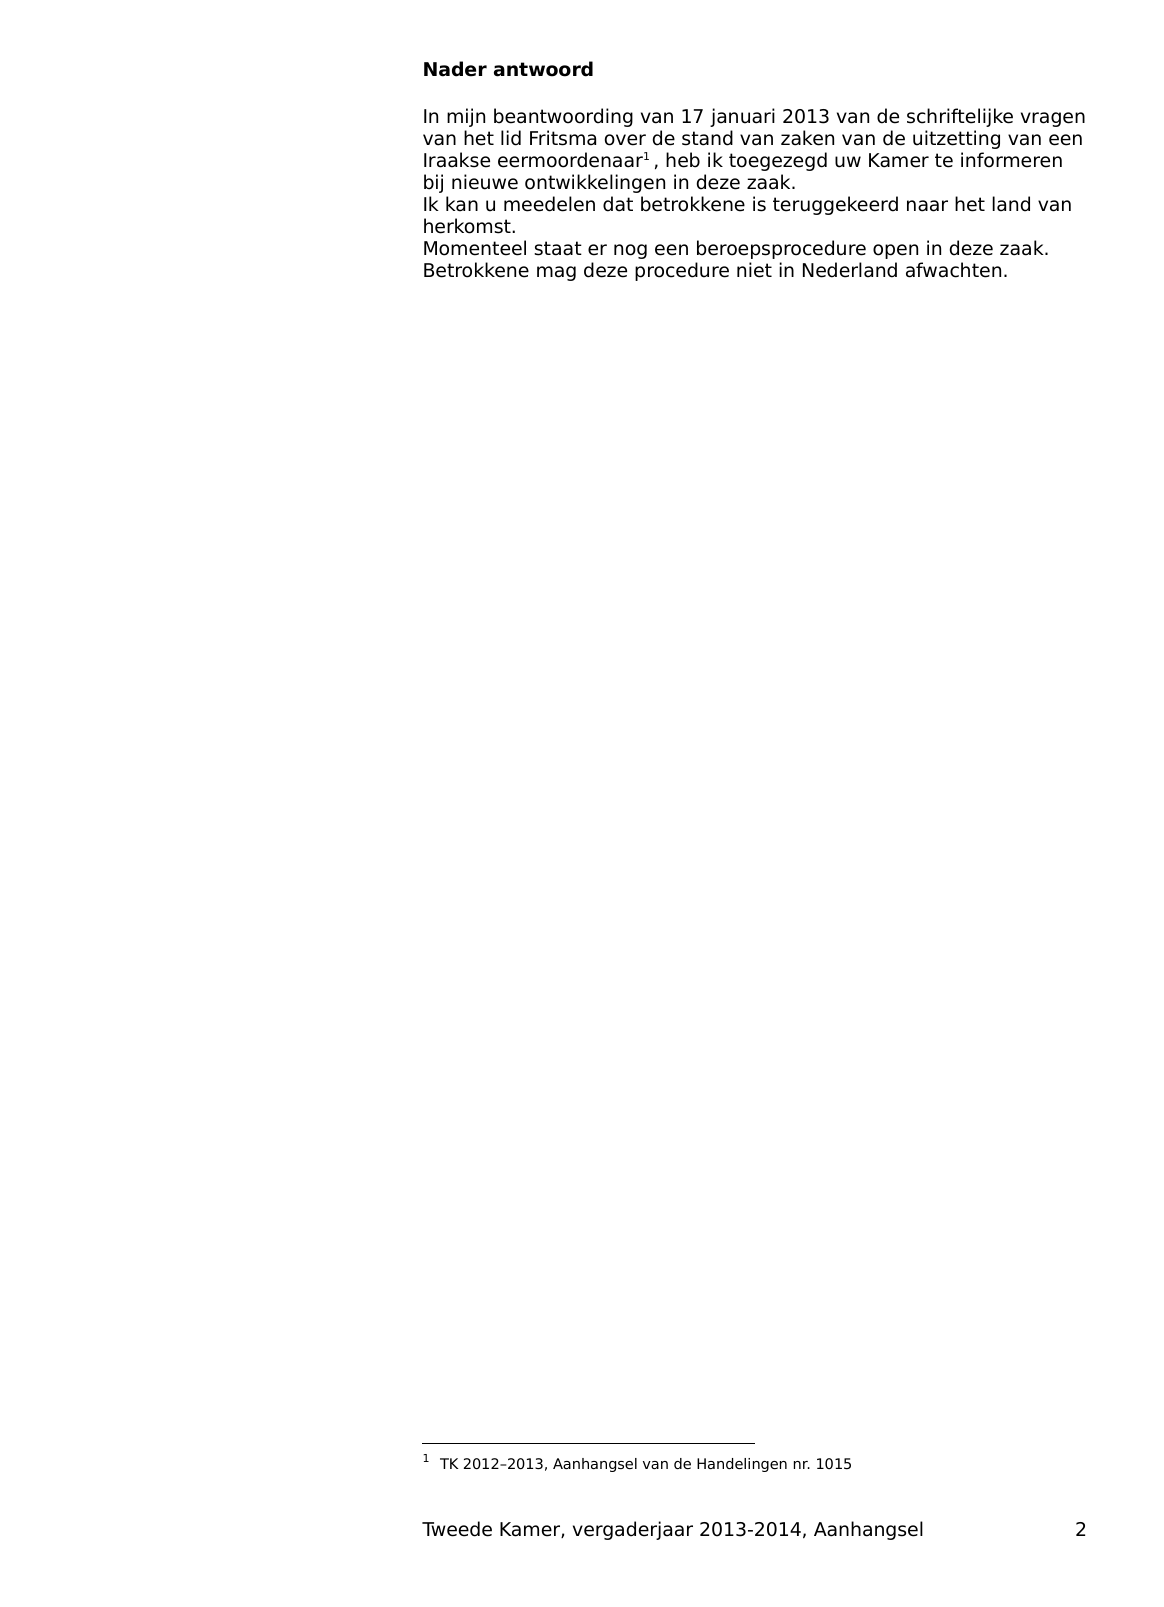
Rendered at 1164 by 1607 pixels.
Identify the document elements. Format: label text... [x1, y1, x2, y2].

subtitle Nader antwoord [422, 59, 1087, 81]
text TK 2012–2013, Aanhangsel van de Handelingen nr. 1015 [422, 1452, 1087, 1474]
text Momenteel staat er nog een beroepsprocedure open in deze zaak. Betrokkene mag deze procedure niet in Nederland afwachten. [422, 238, 1087, 282]
text In mijn beantwoording van 17 januari 2013 van de schriftelijke vragen van het lid Fritsma over de stand van zaken van de uitzetting van een Iraakse eermoordenaar, heb ik toegezegd uw Kamer te informeren bij nieuwe ontwikkelingen in deze zaak. [422, 106, 1087, 194]
text Ik kan u meedelen dat betrokkene is teruggekeerd naar het land van herkomst. [422, 194, 1087, 238]
